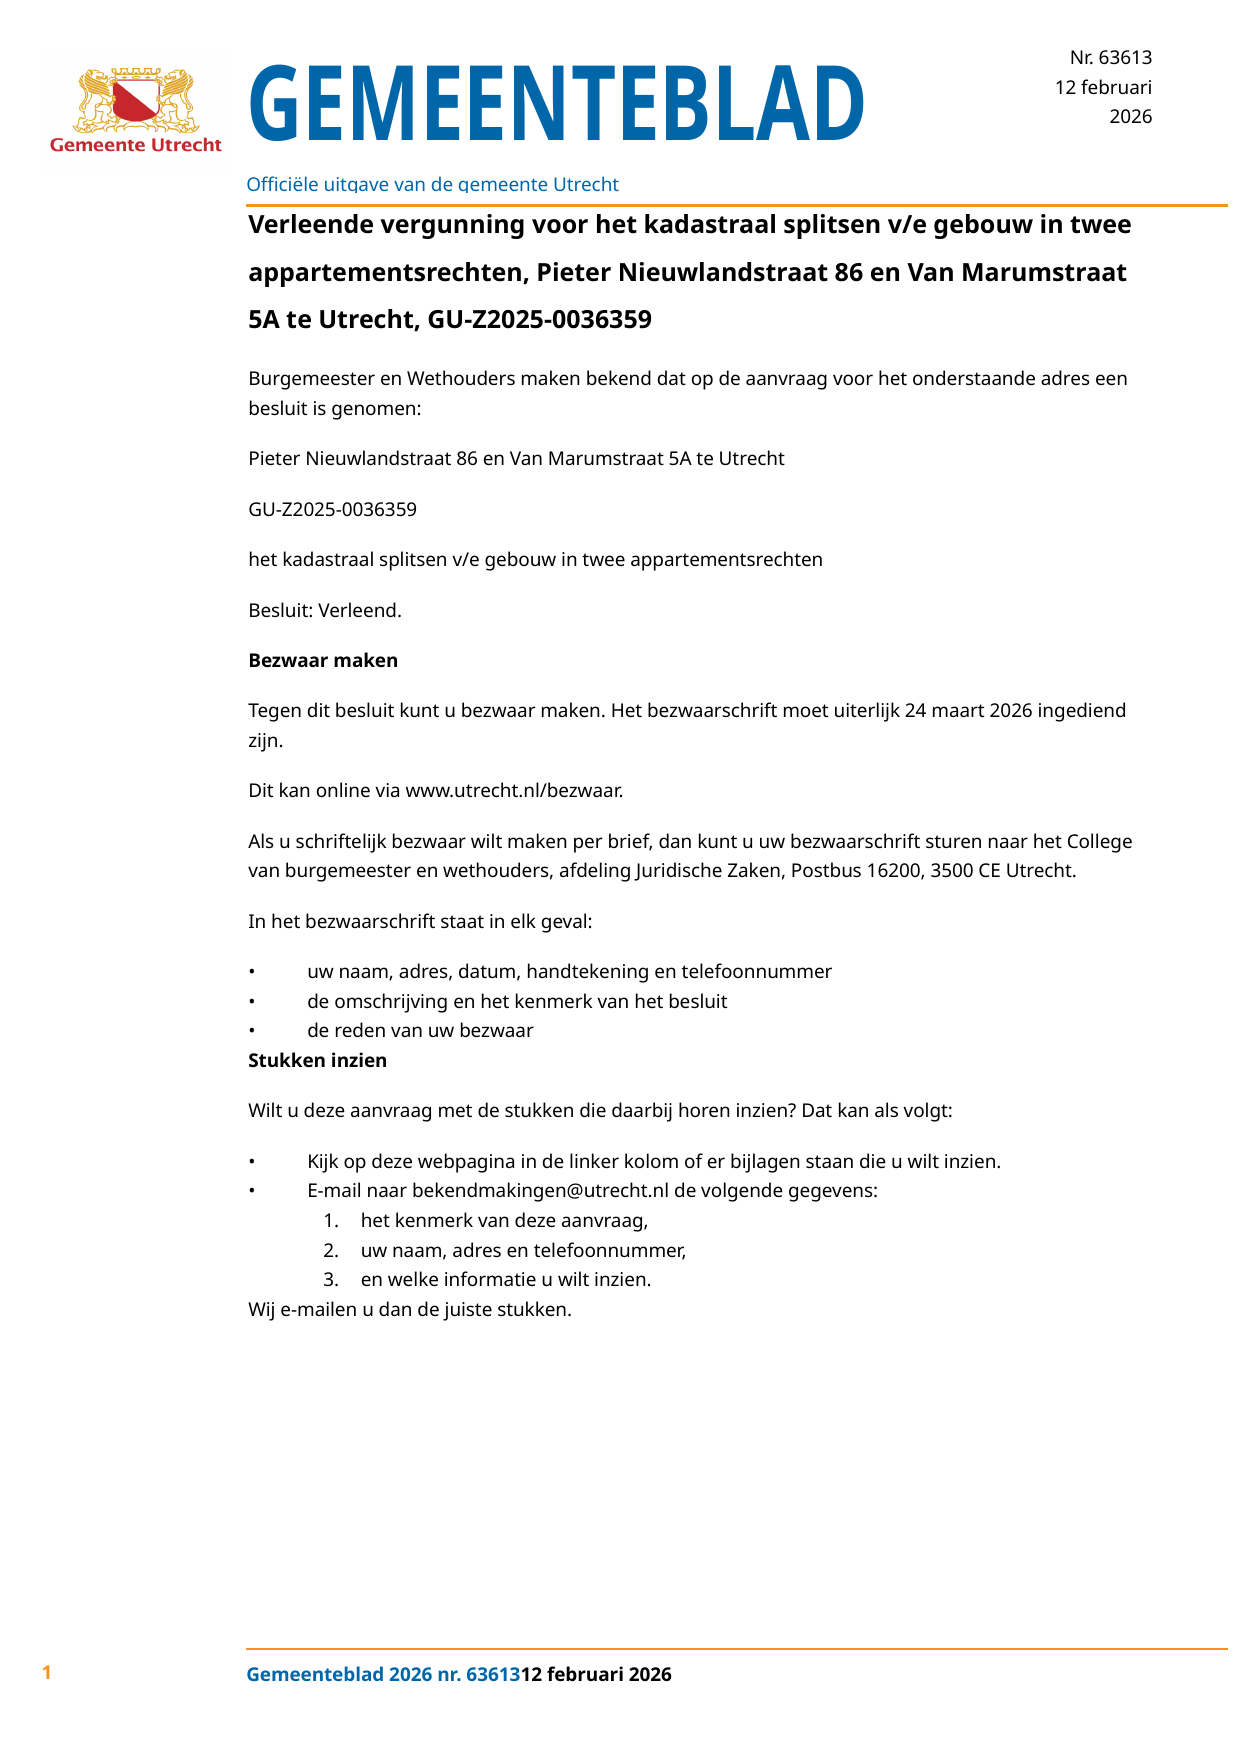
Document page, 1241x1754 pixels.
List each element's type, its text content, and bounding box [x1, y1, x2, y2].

text Besluit: Verleend. [248, 597, 1152, 622]
list Kijk op deze webpagina in de linker kolom of er bijlagen staan die u wilt inzien. [248, 1148, 1152, 1174]
list het kenmerk van deze aanvraag, [323, 1207, 1152, 1233]
text Tegen dit besluit kunt u bezwaar maken. Het bezwaarschrift moet uiterlijk 24 maart 2026 ingediend zijn. [248, 698, 1152, 753]
text GU-Z2025-0036359 [248, 496, 1152, 522]
list uw naam, adres, datum, handtekening en telefoonnummer [248, 958, 1152, 984]
list de reden van uw bezwaar [248, 1018, 1152, 1043]
text Verleende vergunning voor het kadastraal splitsen v/e gebouw in twee appartementsrechten, Pieter Nieuwlandstraat 86 en Van Marumstraat 5A te Utrecht, GU-Z2025-0036359 [248, 207, 1152, 336]
text Stukken inzien [248, 1047, 1152, 1073]
text Burgemeester en Wethouders maken bekend dat op de aanvraag voor het onderstaande adres een besluit is genomen: [248, 366, 1152, 421]
text Wij e-mailen u dan de juiste stukken. [248, 1296, 1152, 1322]
list E-mail naar bekendmakingen@utrecht.nl de volgende gegevens: [248, 1178, 1152, 1203]
list de omschrijving en het kenmerk van het besluit [248, 988, 1152, 1014]
text Dit kan online via www.utrecht.nl/bezwaar. [248, 778, 1152, 803]
text Pieter Nieuwlandstraat 86 en Van Marumstraat 5A te Utrecht [248, 446, 1152, 471]
picture [41, 47, 231, 172]
text Bezwaar maken [248, 647, 1152, 673]
list uw naam, adres en telefoonnummer, [323, 1237, 1152, 1262]
text In het bezwaarschrift staat in elk geval: [248, 908, 1152, 934]
list en welke informatie u wilt inzien. [323, 1266, 1152, 1292]
text Als u schriftelijk bezwaar wilt maken per brief, dan kunt u uw bezwaarschrift sturen naar het College van burgemeester en wethouders, afdeling Juridische Zaken, Postbus 16200, 3500 CE Utrecht. [248, 828, 1152, 883]
text het kadastraal splitsen v/e gebouw in twee appartementsrechten [248, 546, 1152, 572]
text Wilt u deze aanvraag met de stukken die daarbij horen inzien? Dat kan als volgt: [248, 1098, 1152, 1123]
